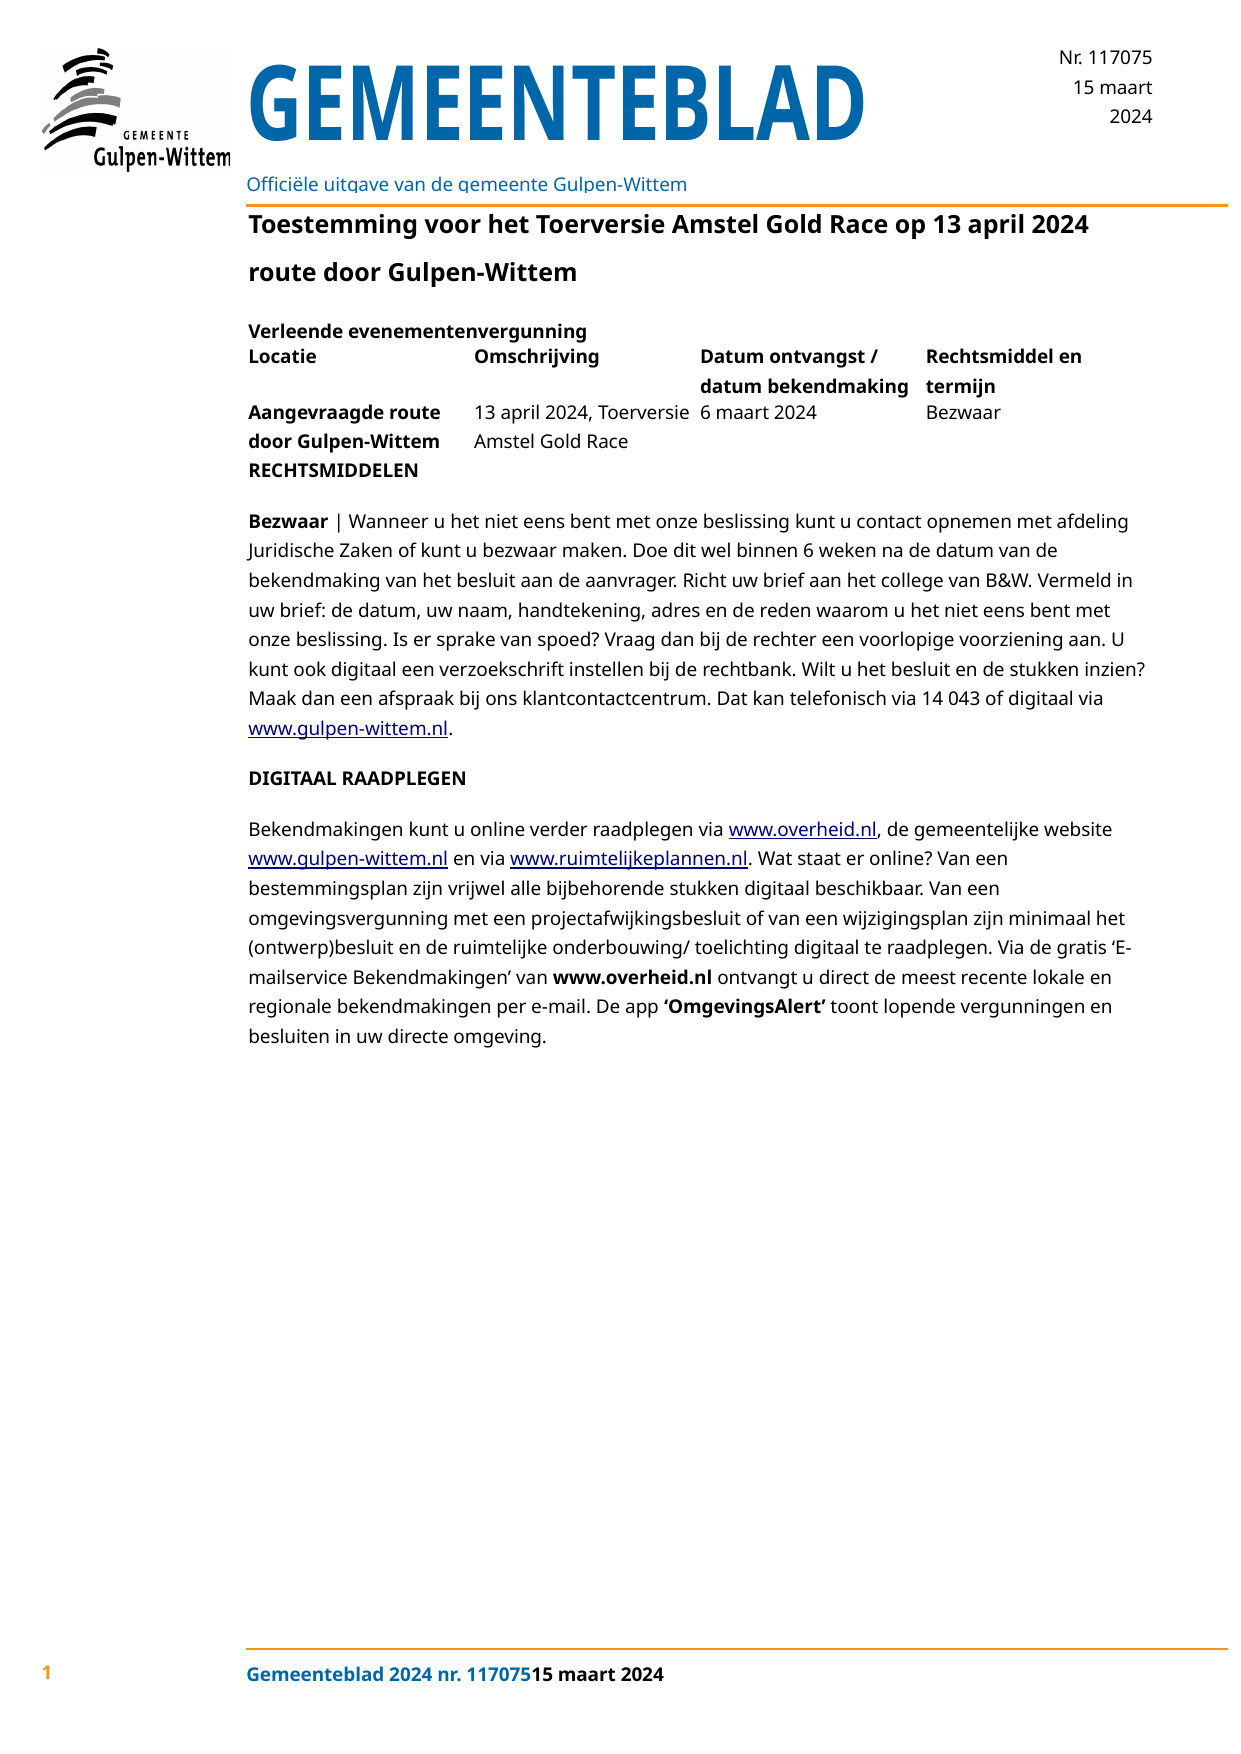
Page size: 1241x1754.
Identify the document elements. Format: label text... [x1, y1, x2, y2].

table_cell Rechtsmiddel en termijn [926, 344, 1152, 399]
table_cell Locatie [248, 344, 474, 399]
table_header Verleende evenementenvergunning [248, 318, 1152, 344]
picture [41, 47, 231, 172]
text DIGITAAL RAADPLEGEN [248, 766, 1152, 791]
table_cell Datum ontvangst / datum bekendmaking [700, 344, 926, 399]
table_cell Bezwaar [926, 399, 1152, 454]
text RECHTSMIDDELEN [248, 458, 1152, 483]
text Toestemming voor het Toerversie Amstel Gold Race op 13 april 2024 route door Gulpen-Wittem [248, 207, 1152, 288]
table_cell Aangevraagde route door Gulpen-Wittem [248, 399, 474, 454]
text Bezwaar | Wanneer u het niet eens bent met onze beslissing kunt u contact opnemen met afdeling Juridische Zaken of kunt u bezwaar maken. Doe dit wel binnen 6 weken na de datum van de bekendmaking van het besluit aan de aanvrager. Richt uw brief aan het college van B&W. Vermeld in uw brief: de datum, uw naam, handtekening, adres en de reden waarom u het niet eens bent met onze beslissing. Is er sprake van spoed? Vraag dan bij de rechter een voorlopige voorziening aan. U kunt ook digitaal een verzoekschrift instellen bij de rechtbank. Wilt u het besluit en de stukken inzien? Maak dan een afspraak bij ons klantcontactcentrum. Dat kan telefonisch via 14 043 of digitaal via www.gulpen-wittem.nl. [248, 508, 1152, 741]
table_cell Omschrijving [474, 344, 700, 399]
table_cell 13 april 2024, Toerversie Amstel Gold Race [474, 399, 700, 454]
table_cell 6 maart 2024 [700, 399, 926, 454]
text Bekendmakingen kunt u online verder raadplegen via www.overheid.nl, de gemeentelijke website www.gulpen-wittem.nl en via www.ruimtelijkeplannen.nl. Wat staat er online? Van een bestemmingsplan zijn vrijwel alle bijbehorende stukken digitaal beschikbaar. Van een omgevingsvergunning met een projectafwijkingsbesluit of van een wijzigingsplan zijn minimaal het (ontwerp)besluit en de ruimtelijke onderbouwing/ toelichting digitaal te raadplegen. Via de gratis ‘E-mailservice Bekendmakingen’ van www.overheid.nl ontvangt u direct de meest recente lokale en regionale bekendmakingen per e-mail. De app ‘OmgevingsAlert’ toont lopende vergunningen en besluiten in uw directe omgeving. [248, 816, 1152, 1049]
